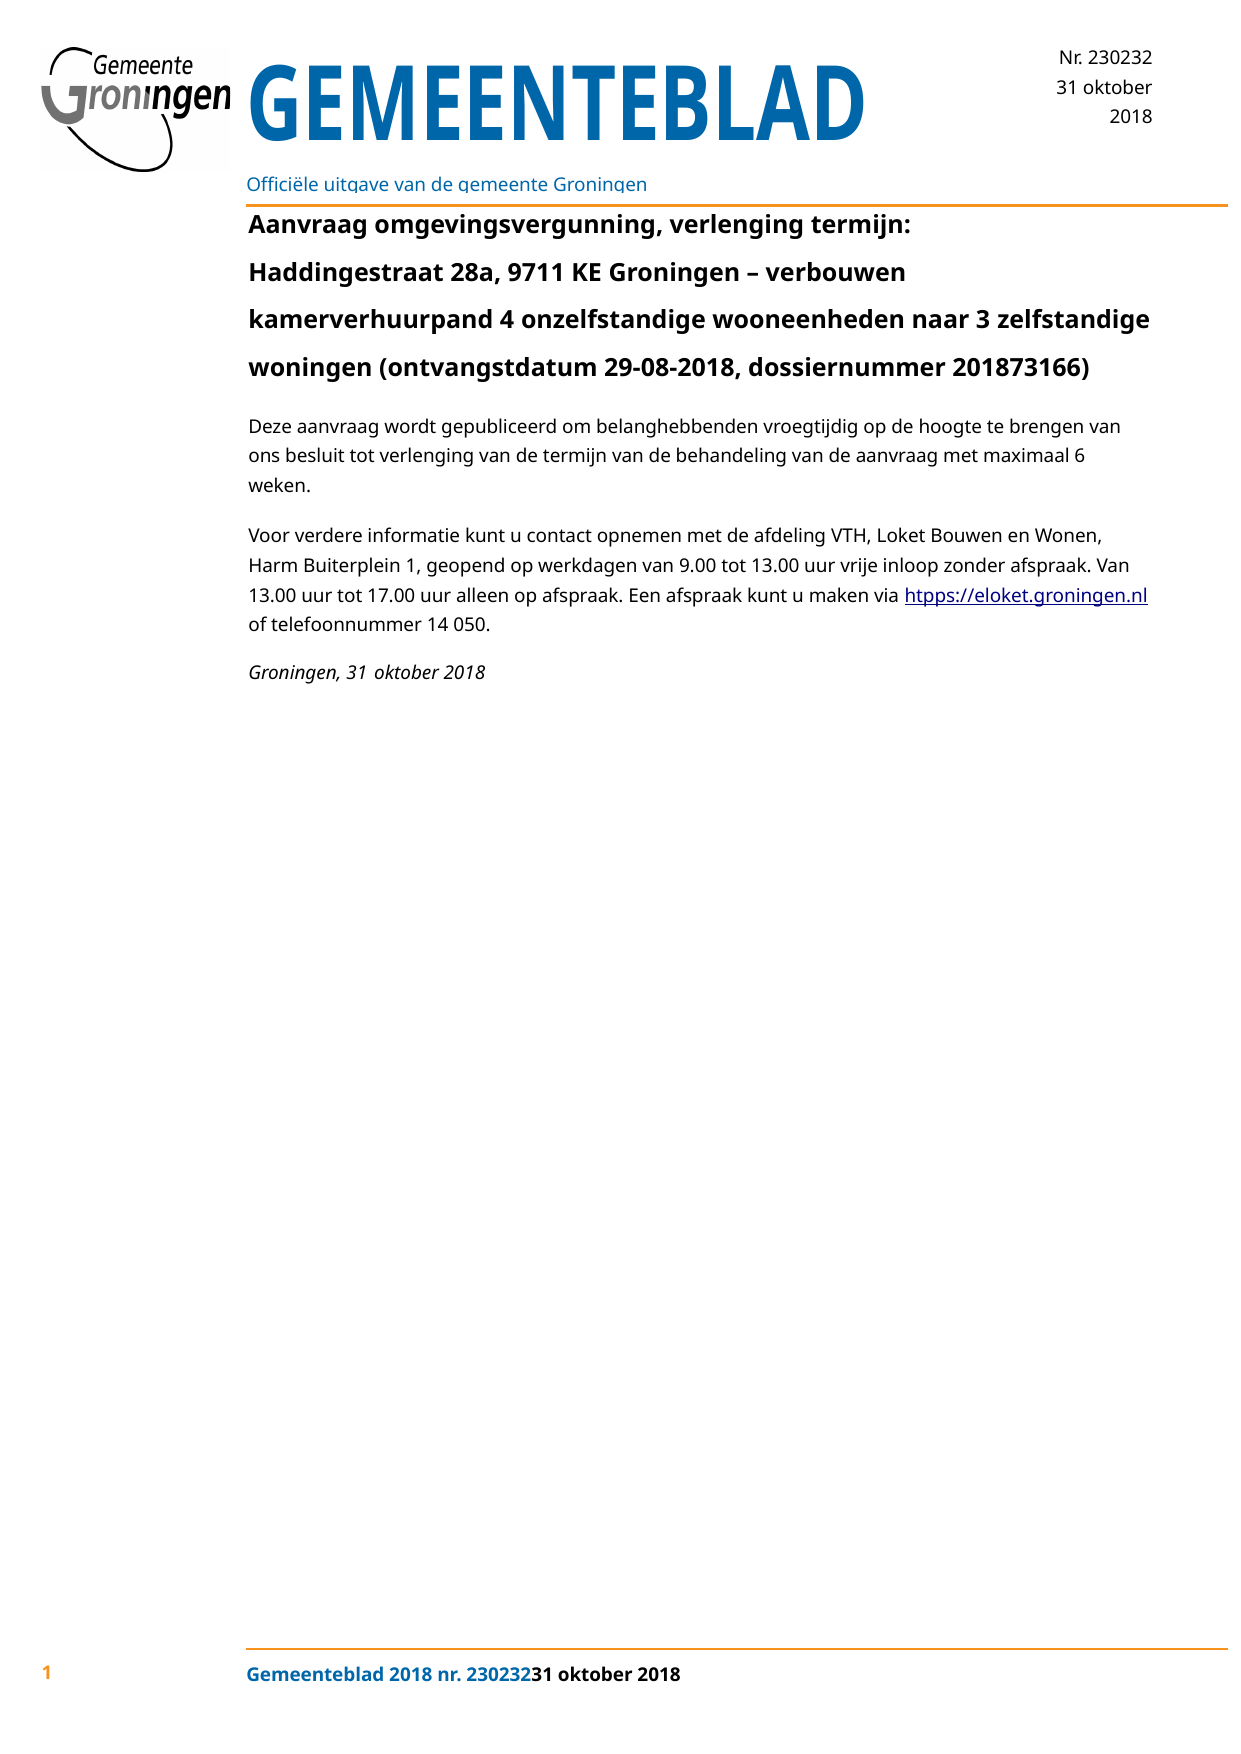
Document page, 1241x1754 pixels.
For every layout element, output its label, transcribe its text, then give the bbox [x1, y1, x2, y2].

text Deze aanvraag wordt gepubliceerd om belanghebbenden vroegtijdig op de hoogte te brengen van ons besluit tot verlenging van de termijn van de behandeling van de aanvraag met maximaal 6 weken. [248, 413, 1152, 498]
picture [41, 47, 231, 172]
text Voor verdere informatie kunt u contact opnemen met de afdeling VTH, Loket Bouwen en Wonen, Harm Buiterplein 1, geopend op werkdagen van 9.00 tot 13.00 uur vrije inloop zonder afspraak. Van 13.00 uur tot 17.00 uur alleen op afspraak. Een afspraak kunt u maken via htpps://eloket.groningen.nl of telefoonnummer 14 050. [248, 523, 1152, 637]
text Groningen, 31 oktober 2018 [248, 659, 1152, 685]
text Aanvraag omgevingsvergunning, verlenging termijn: Haddingestraat 28a, 9711 KE Groningen – verbouwen kamerverhuurpand 4 onzelfstandige wooneenheden naar 3 zelfstandige woningen (ontvangstdatum 29-08-2018, dossiernummer 201873166) [248, 207, 1152, 384]
